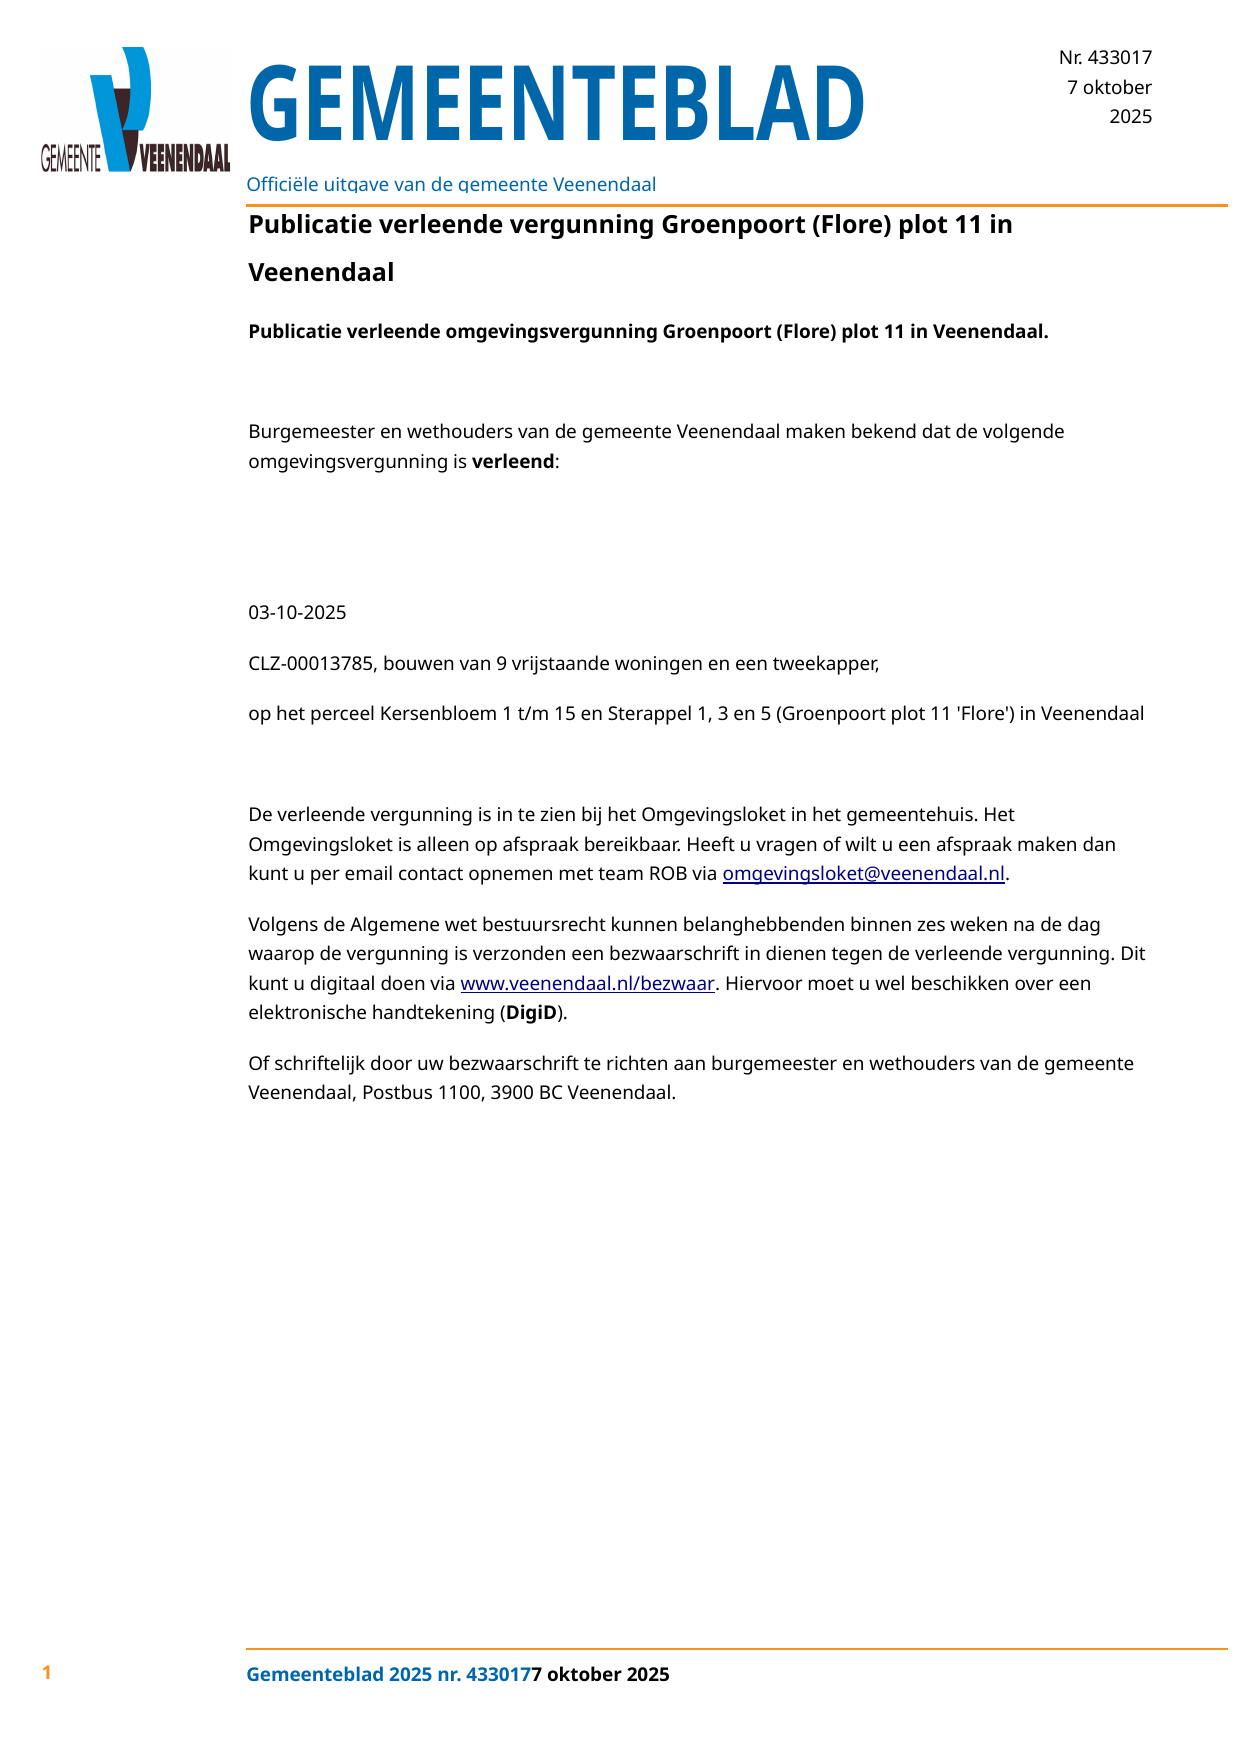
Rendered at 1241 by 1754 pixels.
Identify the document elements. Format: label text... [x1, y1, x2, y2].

text Burgemeester en wethouders van de gemeente Veenendaal maken bekend dat de volgende omgevingsvergunning is verleend: [248, 419, 1152, 474]
text Volgens de Algemene wet bestuursrecht kunnen belanghebbenden binnen zes weken na de dag waarop de vergunning is verzonden een bezwaarschrift in dienen tegen de verleende vergunning. Dit kunt u digitaal doen via www.veenendaal.nl/bezwaar. Hiervoor moet u wel beschikken over een elektronische handtekening (DigiD). [248, 911, 1152, 1025]
text De verleende vergunning is in te zien bij het Omgevingsloket in het gemeentehuis. Het Omgevingsloket is alleen op afspraak bereikbaar. Heeft u vragen of wilt u een afspraak maken dan kunt u per email contact opnemen met team ROB via omgevingsloket@veenendaal.nl. [248, 801, 1152, 886]
text Publicatie verleende omgevingsvergunning Groenpoort (Flore) plot 11 in Veenendaal. [248, 318, 1152, 344]
text Publicatie verleende vergunning Groenpoort (Flore) plot 11 in Veenendaal [248, 207, 1152, 288]
picture [41, 47, 130, 172]
picture [123, 47, 231, 172]
text CLZ-00013785, bouwen van 9 vrijstaande woningen en een tweekapper, [248, 650, 1152, 676]
text 03-10-2025 [248, 599, 1152, 625]
text op het perceel Kersenbloem 1 t/m 15 en Sterappel 1, 3 en 5 (Groenpoort plot 11 'Flore') in Veenendaal [248, 700, 1152, 726]
text Of schriftelijk door uw bezwaarschrift te richten aan burgemeester en wethouders van de gemeente Veenendaal, Postbus 1100, 3900 BC Veenendaal. [248, 1050, 1152, 1105]
